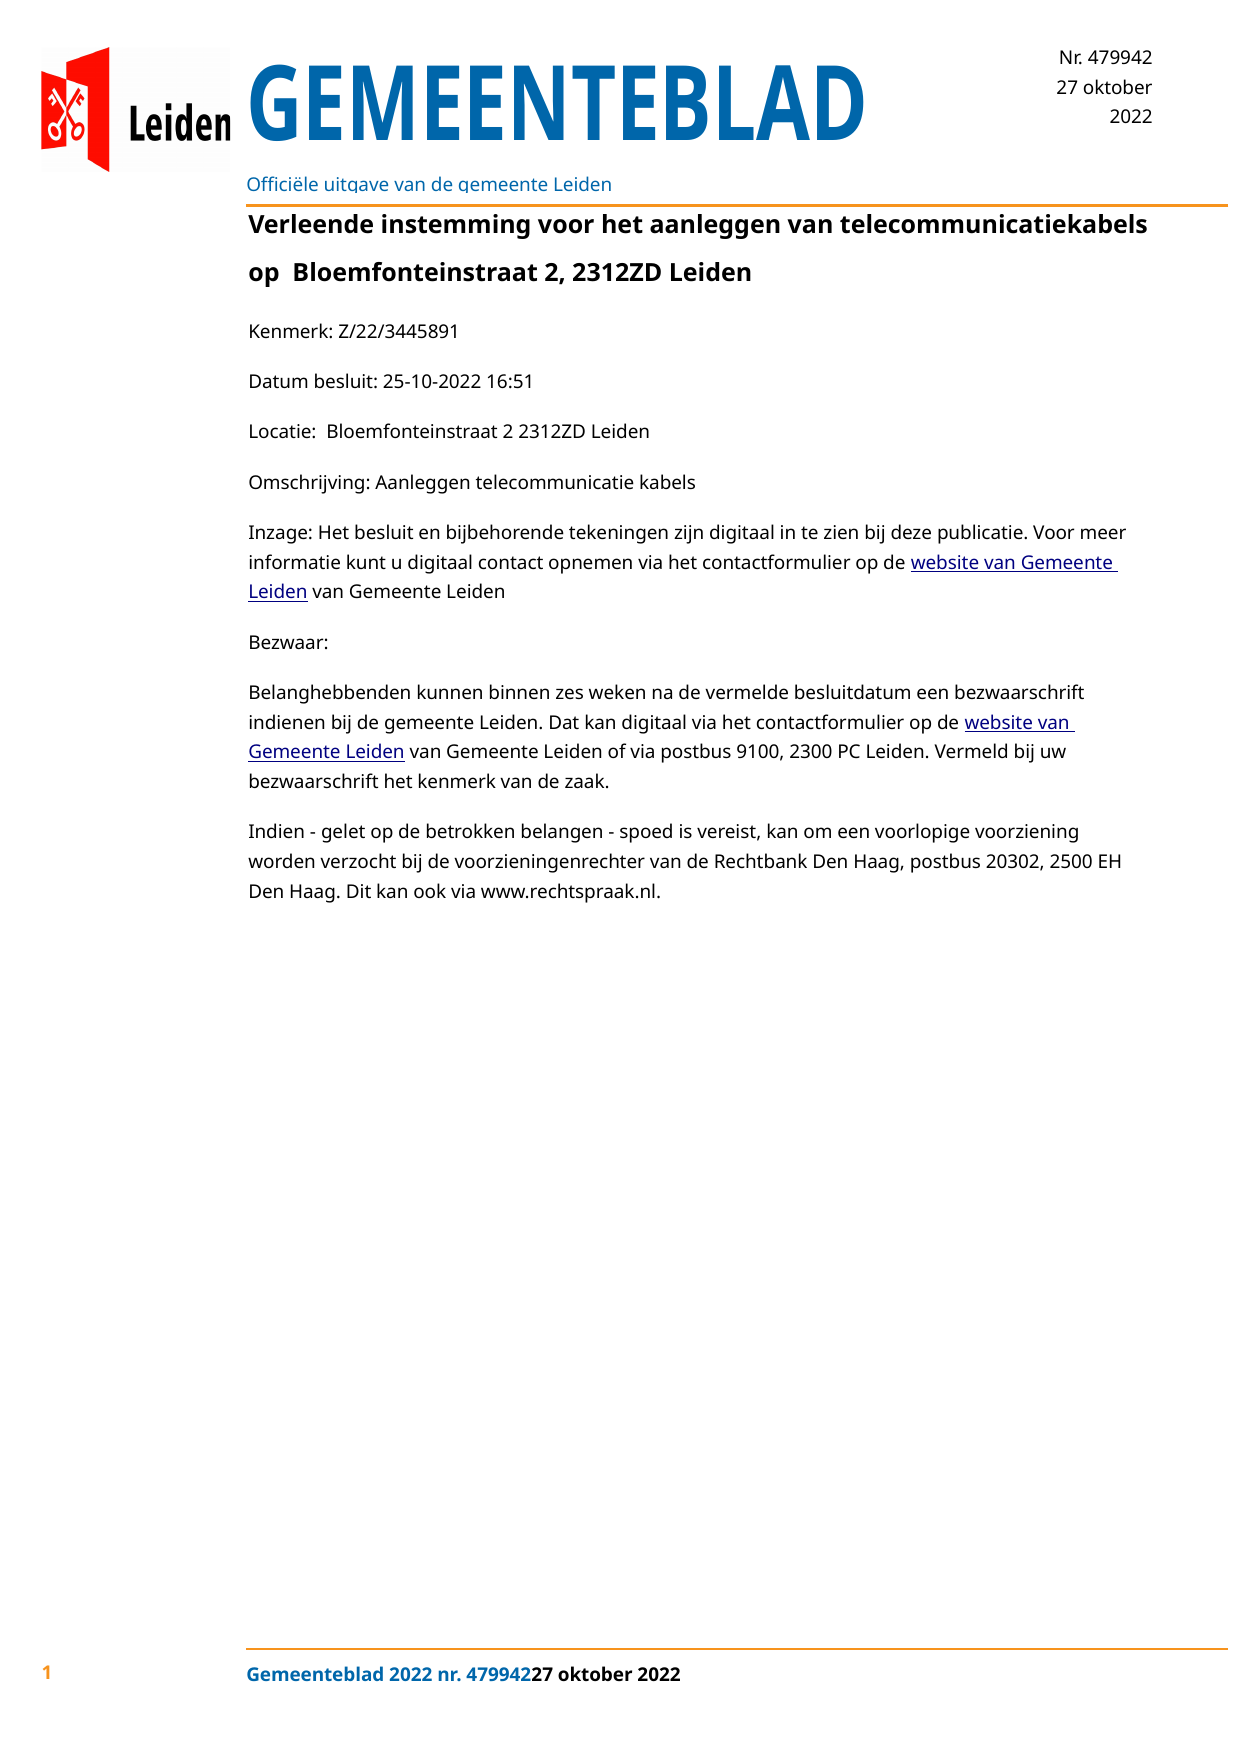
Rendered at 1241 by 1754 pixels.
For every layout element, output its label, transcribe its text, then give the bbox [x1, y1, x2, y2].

text Verleende instemming voor het aanleggen van telecommunicatiekabels op Bloemfonteinstraat 2, 2312ZD Leiden [248, 207, 1152, 288]
text Bezwaar: [248, 629, 1152, 655]
picture [41, 47, 231, 172]
text Indien - gelet op de betrokken belangen - spoed is vereist, kan om een voorlopige voorziening worden verzocht bij de voorzieningenrechter van de Rechtbank Den Haag, postbus 20302, 2500 EH Den Haag. Dit kan ook via www.rechtspraak.nl. [248, 819, 1152, 904]
text Inzage: Het besluit en bijbehorende tekeningen zijn digitaal in te zien bij deze publicatie. Voor meer informatie kunt u digitaal contact opnemen via het contactformulier op de website van Gemeente Leiden van Gemeente Leiden [248, 519, 1152, 604]
text Kenmerk: Z/22/3445891 [248, 318, 1152, 344]
text Datum besluit: 25-10-2022 16:51 [248, 368, 1152, 394]
text Omschrijving: Aanleggen telecommunicatie kabels [248, 469, 1152, 495]
text Belanghebbenden kunnen binnen zes weken na de vermelde besluitdatum een bezwaarschrift indienen bij de gemeente Leiden. Dat kan digitaal via het contactformulier op de website van Gemeente Leiden van Gemeente Leiden of via postbus 9100, 2300 PC Leiden. Vermeld bij uw bezwaarschrift het kenmerk van de zaak. [248, 679, 1152, 794]
text Locatie: Bloemfonteinstraat 2 2312ZD Leiden [248, 419, 1152, 444]
